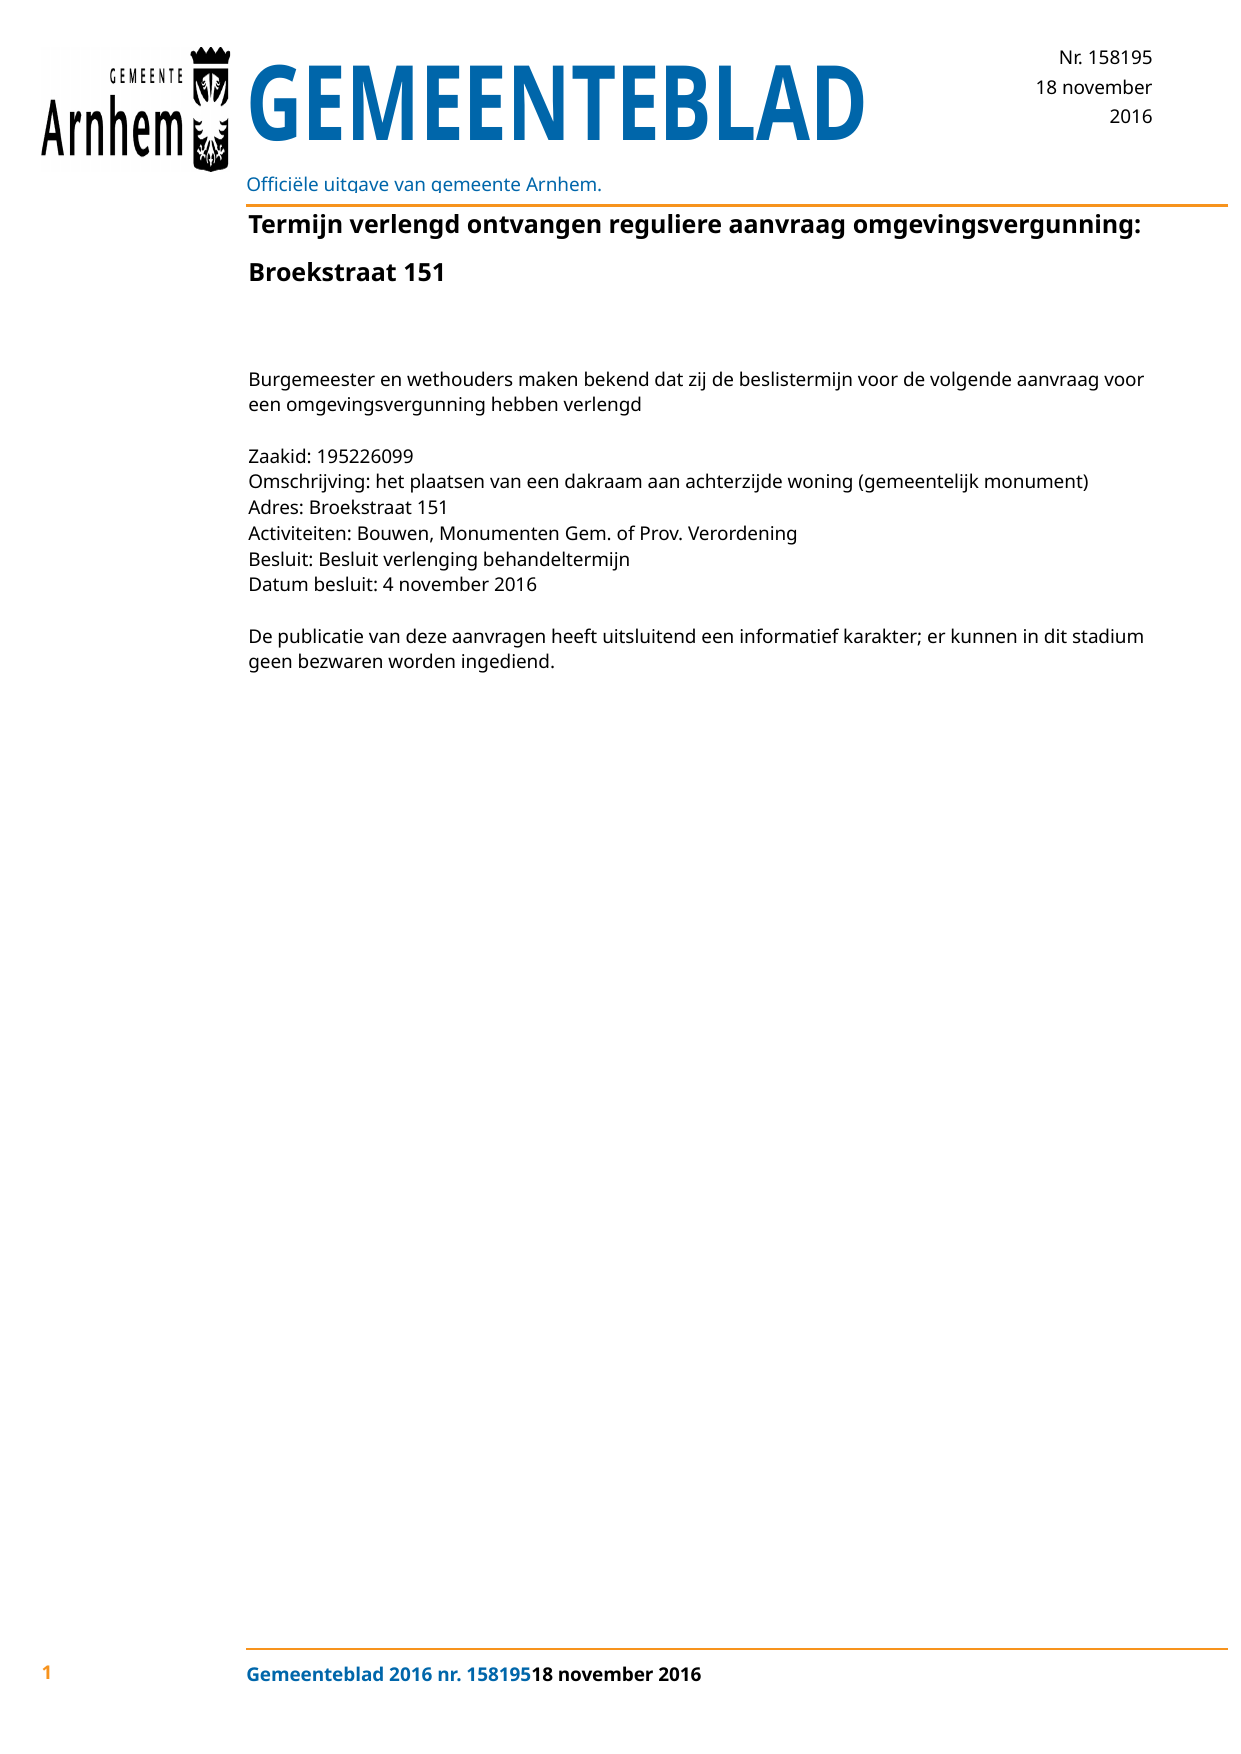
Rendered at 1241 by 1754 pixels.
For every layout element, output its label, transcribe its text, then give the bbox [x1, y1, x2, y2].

text Activiteiten: Bouwen, Monumenten Gem. of Prov. Verordening [248, 520, 1152, 546]
text De publicatie van deze aanvragen heeft uitsluitend een informatief karakter; er kunnen in dit stadium geen bezwaren worden ingediend. [248, 623, 1152, 674]
text Datum besluit: 4 november 2016 [248, 572, 1152, 597]
picture [41, 47, 231, 172]
text Adres: Broekstraat 151 [248, 494, 1152, 520]
text Omschrijving: het plaatsen van een dakraam aan achterzijde woning (gemeentelijk monument) [248, 469, 1152, 494]
text Burgemeester en wethouders maken bekend dat zij de beslistermijn voor de volgende aanvraag voor een omgevingsvergunning hebben verlengd [248, 366, 1152, 417]
text Besluit: Besluit verlenging behandeltermijn [248, 546, 1152, 572]
text Zaakid: 195226099 [248, 443, 1152, 469]
text Termijn verlengd ontvangen reguliere aanvraag omgevingsvergunning: Broekstraat 151 [248, 207, 1152, 288]
